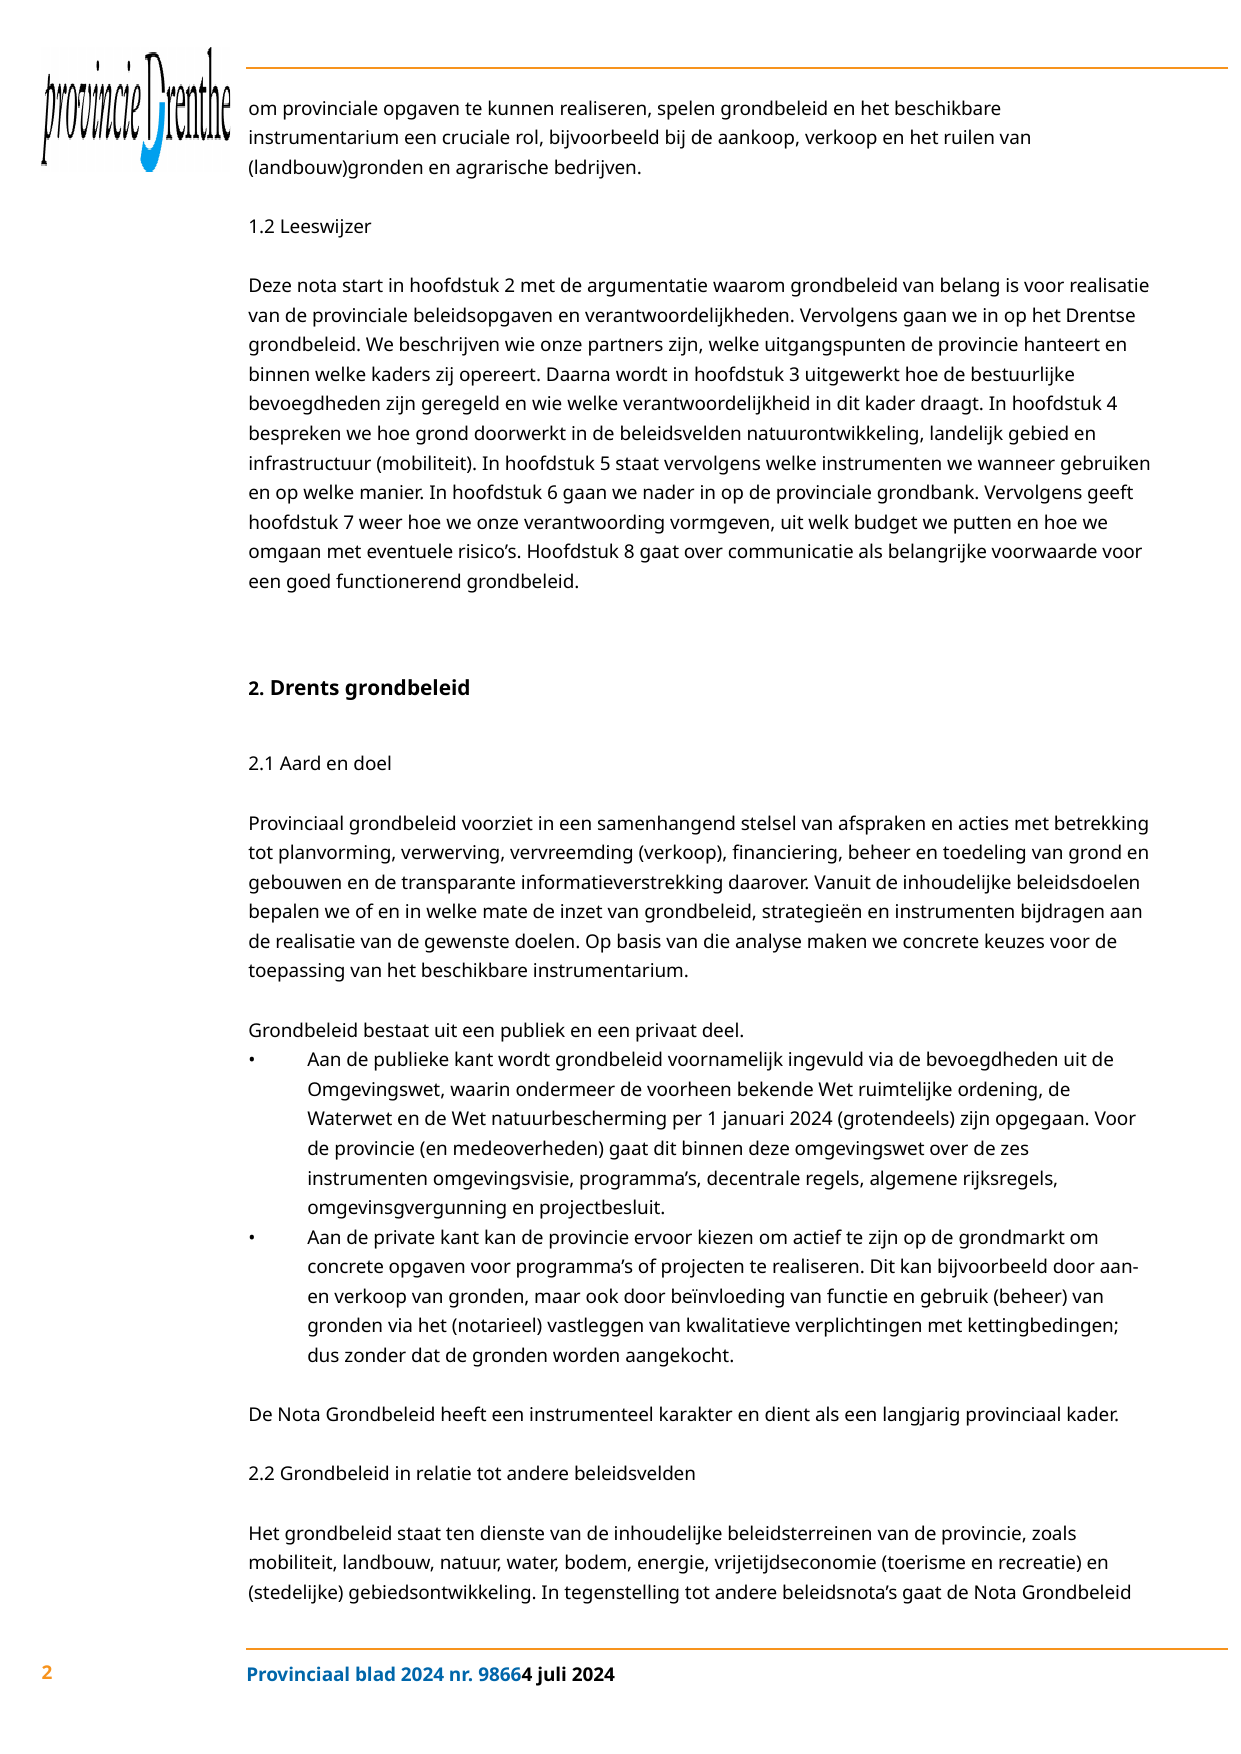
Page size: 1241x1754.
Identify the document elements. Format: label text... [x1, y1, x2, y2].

text 2. Drents grondbeleid [248, 673, 1152, 701]
text De Nota Grondbeleid heeft een instrumenteel karakter en dient als een langjarig provinciaal kader. [248, 1401, 1152, 1427]
picture [41, 47, 231, 172]
list Aan de private kant kan de provincie ervoor kiezen om actief te zijn op de grondmarkt om concrete opgaven voor programma’s of projecten te realiseren. Dit kan bijvoorbeeld door aan- en verkoop van gronden, maar ook door beïnvloeding van functie en gebruik (beheer) van gronden via het (notarieel) vastleggen van kwalitatieve verplichtingen met kettingbedingen; dus zonder dat de gronden worden aangekocht. [248, 1224, 1152, 1368]
text om provinciale opgaven te kunnen realiseren, spelen grondbeleid en het beschikbare instrumentarium een cruciale rol, bijvoorbeeld bij de aankoop, verkoop en het ruilen van (landbouw)gronden en agrarische bedrijven. [248, 95, 1152, 180]
text 1.2 Leeswijzer [248, 213, 1152, 239]
text 2.2 Grondbeleid in relatie tot andere beleidsvelden [248, 1461, 1152, 1486]
text 2.1 Aard en doel [248, 751, 1152, 776]
text Deze nota start in hoofdstuk 2 met de argumentatie waarom grondbeleid van belang is voor realisatie van de provinciale beleidsopgaven en verantwoordelijkheden. Vervolgens gaan we in op het Drentse grondbeleid. We beschrijven wie onze partners zijn, welke uitgangspunten de provincie hanteert en binnen welke kaders zij opereert. Daarna wordt in hoofdstuk 3 uitgewerkt hoe de bestuurlijke bevoegdheden zijn geregeld en wie welke verantwoordelijkheid in dit kader draagt. In hoofdstuk 4 bespreken we hoe grond doorwerkt in de beleidsvelden natuurontwikkeling, landelijk gebied en infrastructuur (mobiliteit). In hoofdstuk 5 staat vervolgens welke instrumenten we wanneer gebruiken en op welke manier. In hoofdstuk 6 gaan we nader in op de provinciale grondbank. Vervolgens geeft hoofdstuk 7 weer hoe we onze verantwoording vormgeven, uit welk budget we putten en hoe we omgaan met eventuele risico’s. Hoofdstuk 8 gaat over communicatie als belangrijke voorwaarde voor een goed functionerend grondbeleid. [248, 272, 1152, 594]
list Aan de publieke kant wordt grondbeleid voornamelijk ingevuld via de bevoegdheden uit de Omgevingswet, waarin ondermeer de voorheen bekende Wet ruimtelijke ordening, de Waterwet en de Wet natuurbescherming per 1 januari 2024 (grotendeels) zijn opgegaan. Voor de provincie (en medeoverheden) gaat dit binnen deze omgevingswet over de zes instrumenten omgevingsvisie, programma’s, decentrale regels, algemene rijksregels, omgevinsgvergunning en projectbesluit. [248, 1046, 1152, 1220]
text Grondbeleid bestaat uit een publiek en een privaat deel. [248, 1017, 1152, 1043]
text Het grondbeleid staat ten dienste van de inhoudelijke beleidsterreinen van de provincie, zoals mobiliteit, landbouw, natuur, water, bodem, energie, vrijetijdseconomie (toerisme en recreatie) en (stedelijke) gebiedsontwikkeling. In tegenstelling tot andere beleidsnota’s gaat de Nota Grondbeleid [248, 1520, 1152, 1605]
text Provinciaal grondbeleid voorziet in een samenhangend stelsel van afspraken en acties met betrekking tot planvorming, verwerving, vervreemding (verkoop), financiering, beheer en toedeling van grond en gebouwen en de transparante informatieverstrekking daarover. Vanuit de inhoudelijke beleidsdoelen bepalen we of en in welke mate de inzet van grondbeleid, strategieën en instrumenten bijdragen aan de realisatie van de gewenste doelen. Op basis van die analyse maken we concrete keuzes voor de toepassing van het beschikbare instrumentarium. [248, 810, 1152, 983]
